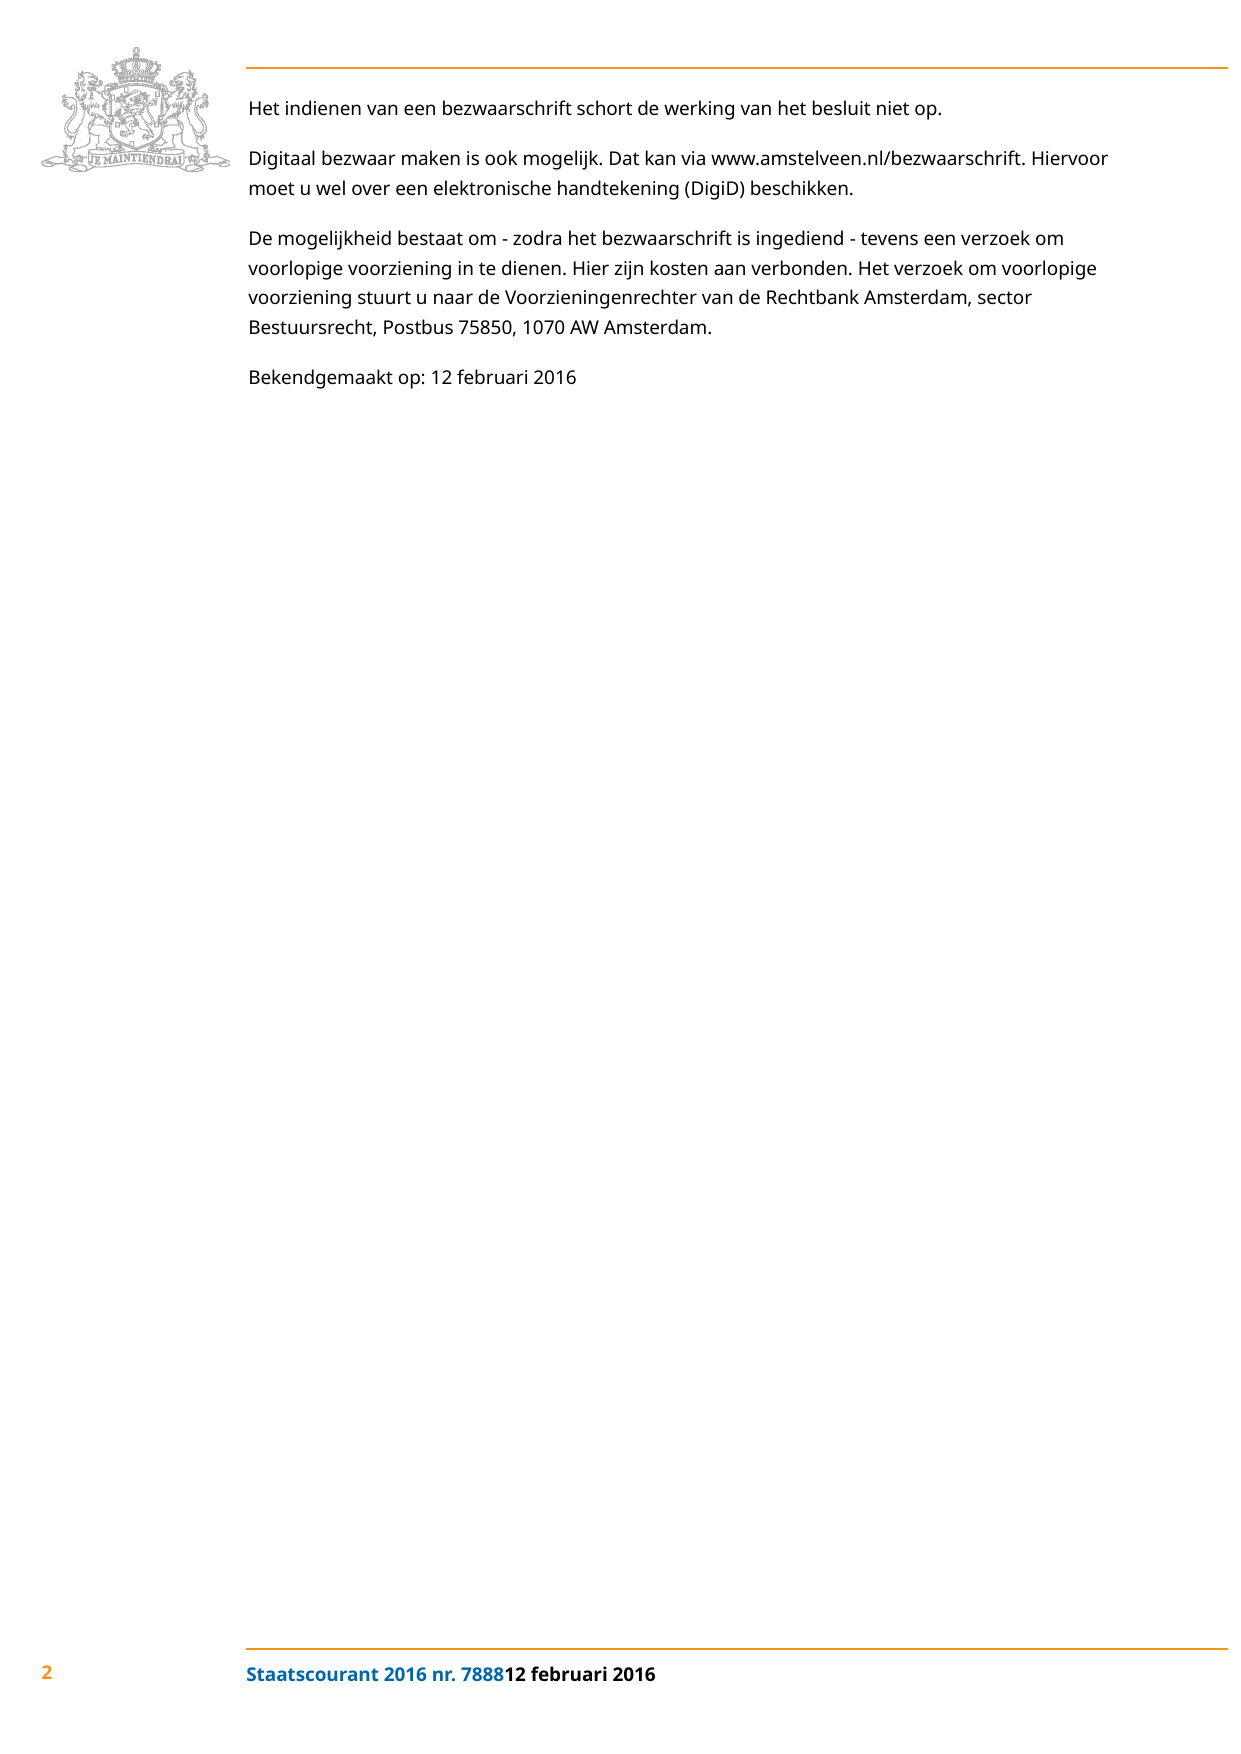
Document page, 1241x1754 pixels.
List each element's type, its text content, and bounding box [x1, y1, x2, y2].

picture [41, 47, 231, 172]
text Bekendgemaakt op: 12 februari 2016 [248, 364, 1152, 390]
text Het indienen van een bezwaarschrift schort de werking van het besluit niet op. [248, 95, 1152, 121]
text Digitaal bezwaar maken is ook mogelijk. Dat kan via www.amstelveen.nl/bezwaarschrift. Hiervoor moet u wel over een elektronische handtekening (DigiD) beschikken. [248, 145, 1152, 201]
text De mogelijkheid bestaat om - zodra het bezwaarschrift is ingediend - tevens een verzoek om voorlopige voorziening in te dienen. Hier zijn kosten aan verbonden. Het verzoek om voorlopige voorziening stuurt u naar de Voorzieningenrechter van de Rechtbank Amsterdam, sector Bestuursrecht, Postbus 75850, 1070 AW Amsterdam. [248, 225, 1152, 340]
